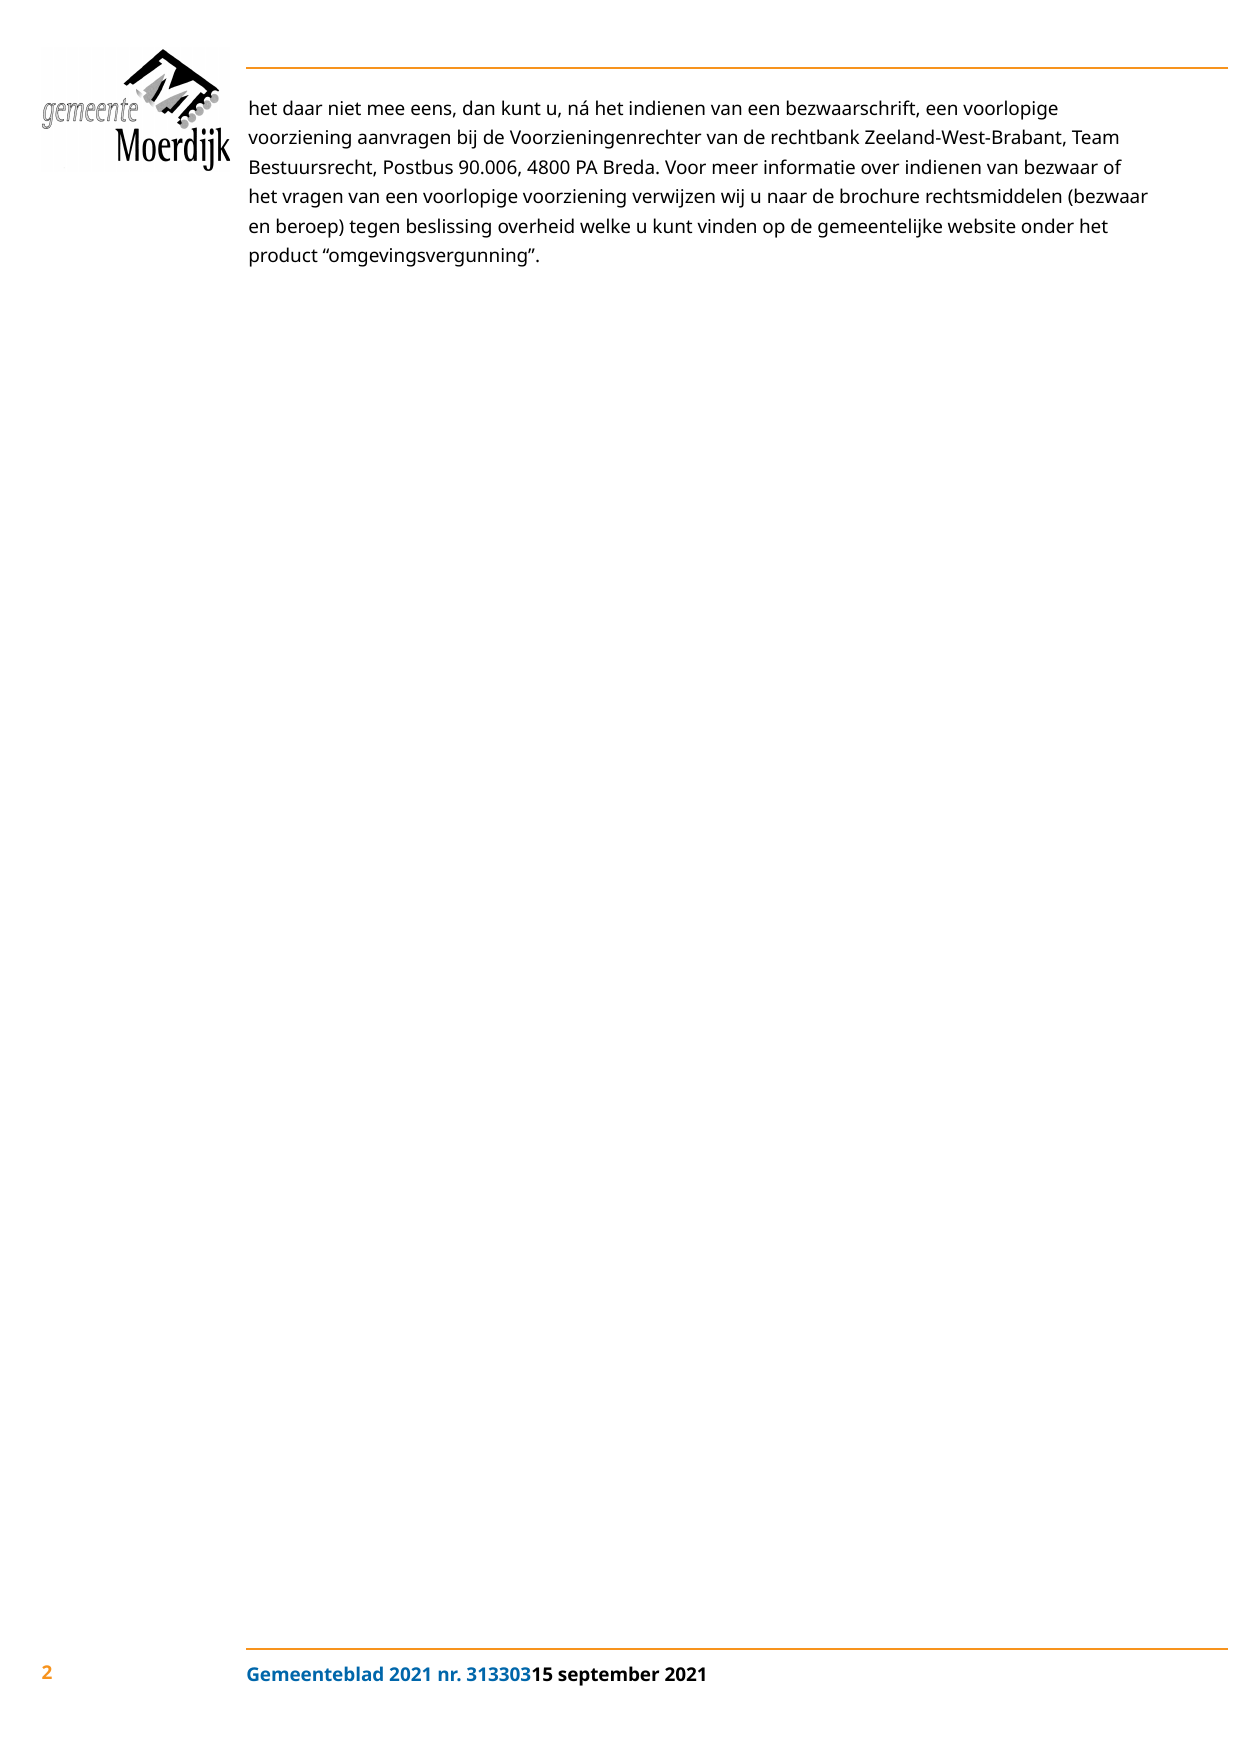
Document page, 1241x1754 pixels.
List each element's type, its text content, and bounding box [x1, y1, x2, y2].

text het daar niet mee eens, dan kunt u, ná het indienen van een bezwaarschrift, een voorlopige voorziening aanvragen bij de Voorzieningenrechter van de rechtbank Zeeland-West-Brabant, Team Bestuursrecht, Postbus 90.006, 4800 PA Breda. Voor meer informatie over indienen van bezwaar of het vragen van een voorlopige voorziening verwijzen wij u naar de brochure rechtsmiddelen (bezwaar en beroep) tegen beslissing overheid welke u kunt vinden op de gemeentelijke website onder het product “omgevingsvergunning”. [248, 95, 1152, 268]
picture [41, 47, 231, 172]
